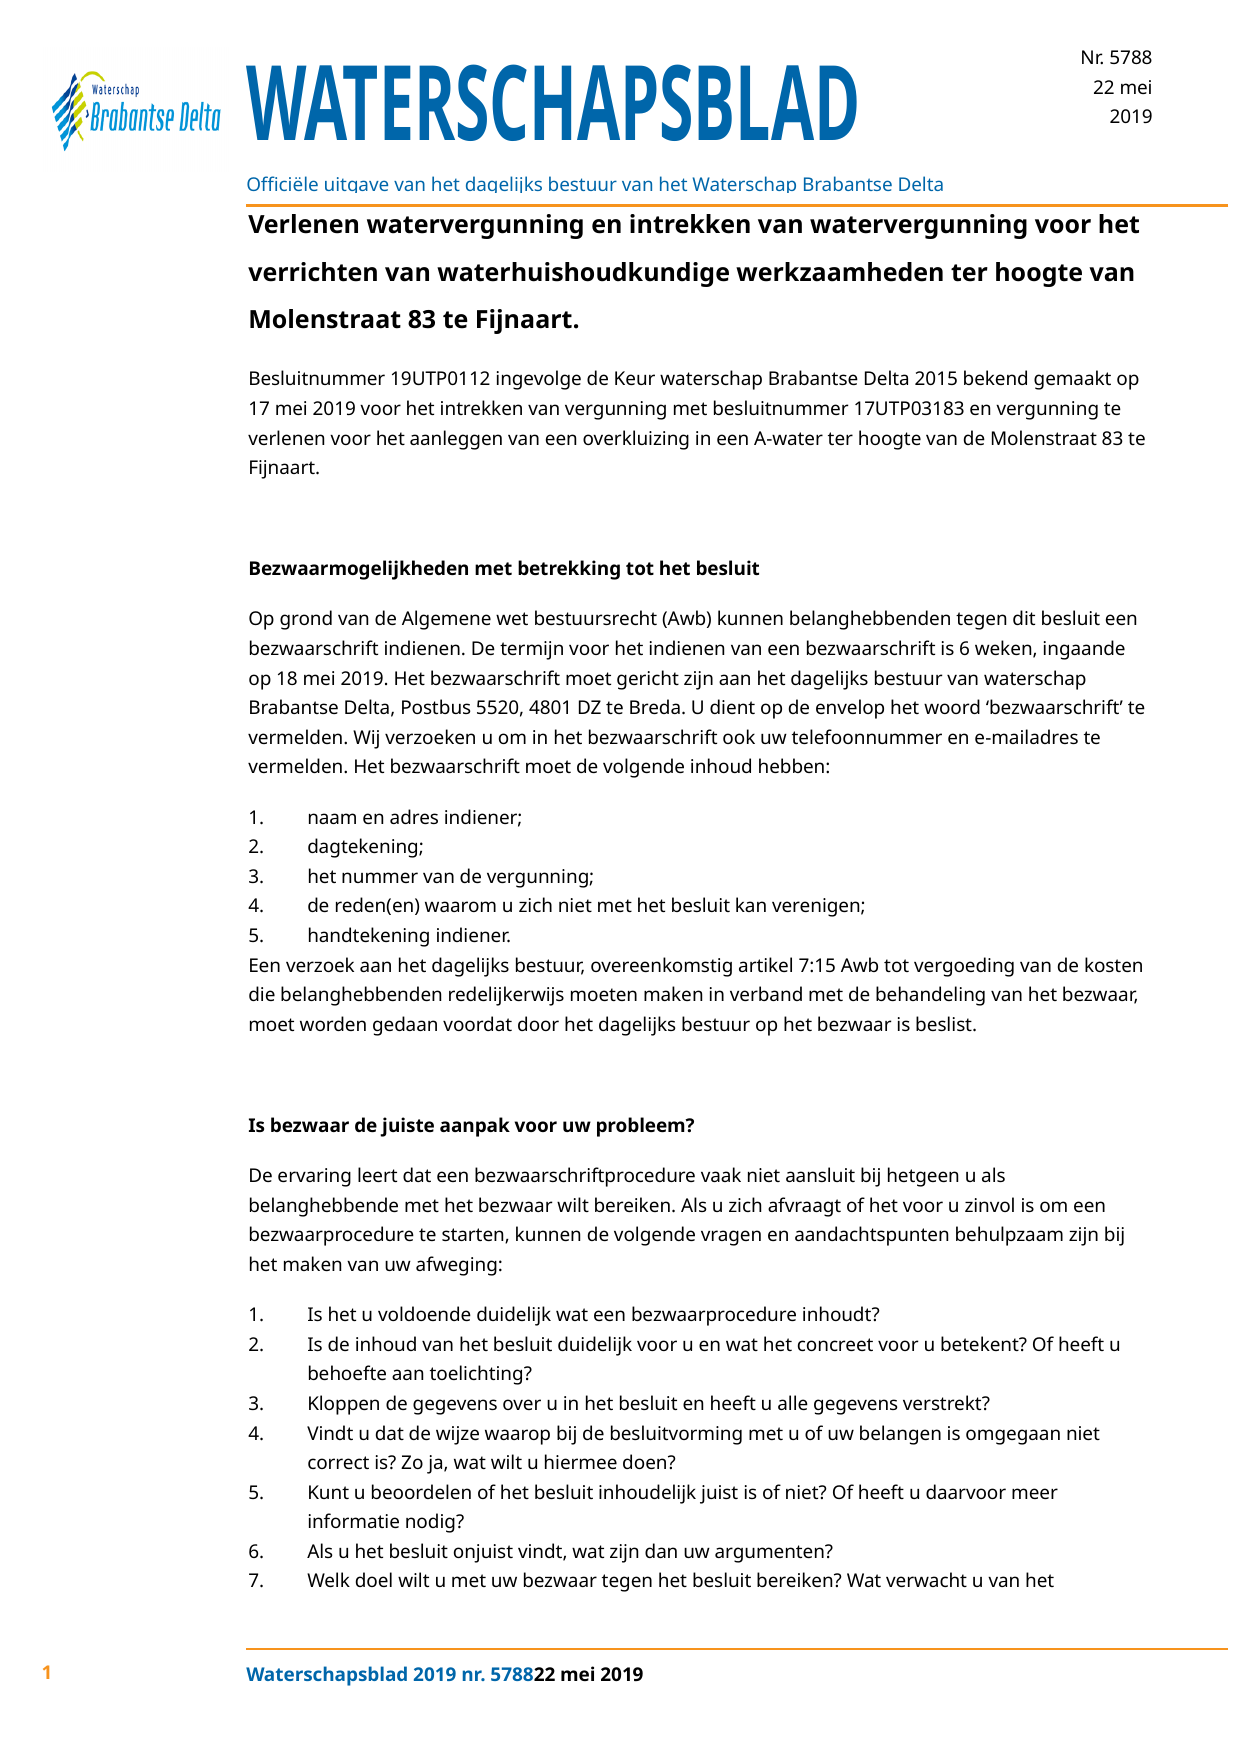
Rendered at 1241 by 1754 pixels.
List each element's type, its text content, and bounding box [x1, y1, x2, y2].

text De ervaring leert dat een bezwaarschriftprocedure vaak niet aansluit bij hetgeen u als belanghebbende met het bezwaar wilt bereiken. Als u zich afvraagt of het voor u zinvol is om een bezwaarprocedure te starten, kunnen de volgende vragen en aandachtspunten behulpzaam zijn bij het maken van uw afweging: [248, 1162, 1152, 1277]
text Is bezwaar de juiste aanpak voor uw probleem? [248, 1112, 1152, 1137]
list het nummer van de vergunning; [248, 863, 1152, 889]
text Op grond van de Algemene wet bestuursrecht (Awb) kunnen belanghebbenden tegen dit besluit een bezwaarschrift indienen. De termijn voor het indienen van een bezwaarschrift is 6 weken, ingaande op 18 mei 2019. Het bezwaarschrift moet gericht zijn aan het dagelijks bestuur van waterschap Brabantse Delta, Postbus 5520, 4801 DZ te Breda. U dient op de envelop het woord ‘bezwaarschrift’ te vermelden. Wij verzoeken u om in het bezwaarschrift ook uw telefoonnummer en e‑mailadres te vermelden. Het bezwaarschrift moet de volgende inhoud hebben: [248, 606, 1152, 779]
list Is de inhoud van het besluit duidelijk voor u en wat het concreet voor u betekent? Of heeft u behoefte aan toelichting? [248, 1331, 1152, 1386]
picture [41, 47, 231, 172]
list Welk doel wilt u met uw bezwaar tegen het besluit bereiken? Wat verwacht u van het [248, 1568, 1152, 1593]
list naam en adres indiener; [248, 804, 1152, 829]
list Vindt u dat de wijze waarop bij de besluitvorming met u of uw belangen is omgegaan niet correct is? Zo ja, wat wilt u hiermee doen? [248, 1420, 1152, 1475]
list Kloppen de gegevens over u in het besluit en heeft u alle gegevens verstrekt? [248, 1390, 1152, 1416]
list Kunt u beoordelen of het besluit inhoudelijk juist is of niet? Of heeft u daarvoor meer informatie nodig? [248, 1479, 1152, 1534]
list de reden(en) waarom u zich niet met het besluit kan verenigen; [248, 893, 1152, 918]
text Bezwaarmogelijkheden met betrekking tot het besluit [248, 555, 1152, 581]
text Besluitnummer 19UTP0112 ingevolge de Keur waterschap Brabantse Delta 2015 bekend gemaakt op 17 mei 2019 voor het intrekken van vergunning met besluitnummer 17UTP03183 en vergunning te verlenen voor het aanleggen van een overkluizing in een A-water ter hoogte van de Molenstraat 83 te Fijnaart. [248, 366, 1152, 480]
text Een verzoek aan het dagelijks bestuur, overeenkomstig artikel 7:15 Awb tot vergoeding van de kosten die belanghebbenden redelijkerwijs moeten maken in verband met de behandeling van het bezwaar, moet worden gedaan voordat door het dagelijks bestuur op het bezwaar is beslist. [248, 952, 1152, 1037]
list handtekening indiener. [248, 922, 1152, 948]
list dagtekening; [248, 833, 1152, 859]
list Is het u voldoende duidelijk wat een bezwaarprocedure inhoudt? [248, 1301, 1152, 1327]
list Als u het besluit onjuist vindt, wat zijn dan uw argumenten? [248, 1538, 1152, 1564]
text Verlenen watervergunning en intrekken van watervergunning voor het verrichten van waterhuishoudkundige werkzaamheden ter hoogte van Molenstraat 83 te Fijnaart. [248, 207, 1152, 336]
